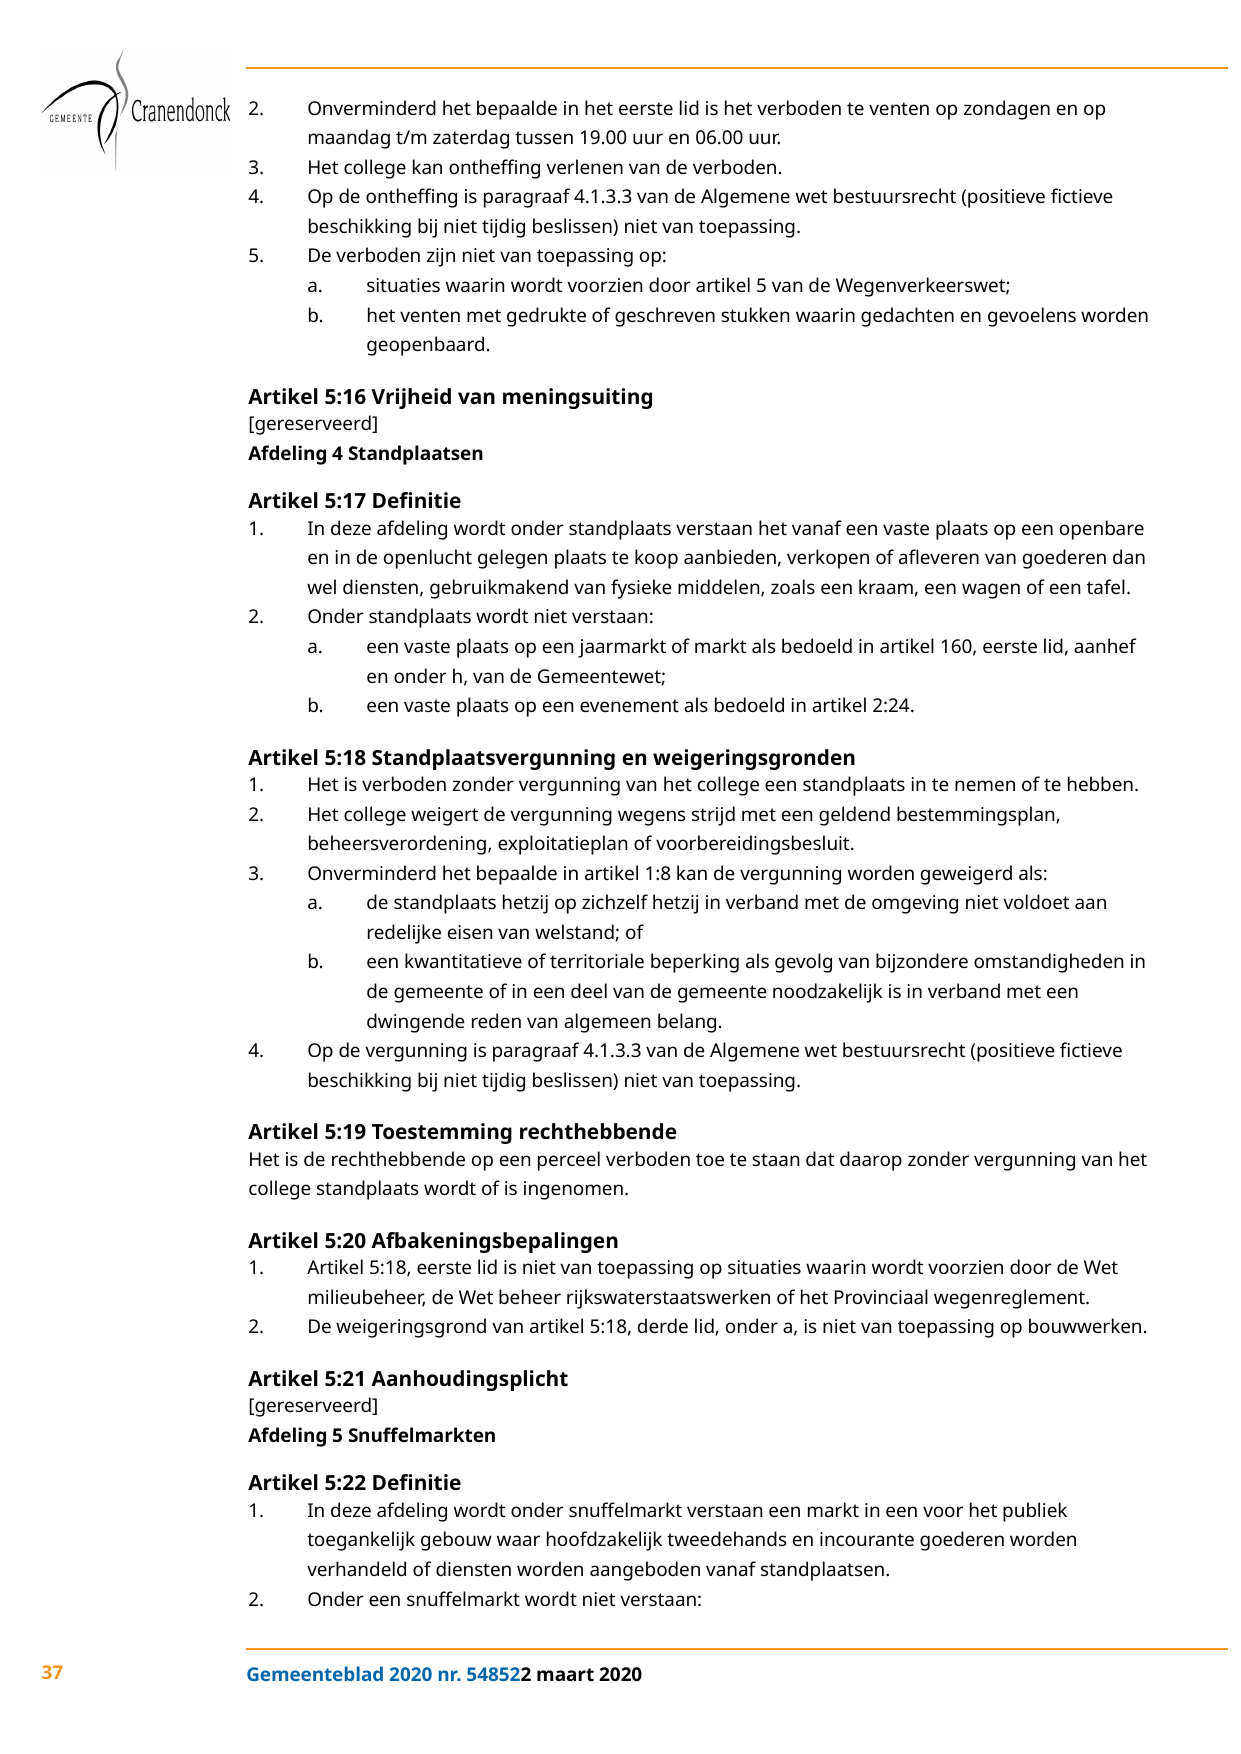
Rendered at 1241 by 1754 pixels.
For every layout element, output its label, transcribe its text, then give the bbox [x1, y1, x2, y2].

list Het is verboden zonder vergunning van het college een standplaats in te nemen of te hebben. [248, 771, 1152, 797]
list Op de vergunning is paragraaf 4.1.3.3 van de Algemene wet bestuursrecht (positieve fictieve beschikking bij niet tijdig beslissen) niet van toepassing. [248, 1037, 1152, 1093]
text Het is de rechthebbende op een perceel verboden toe te staan dat daarop zonder vergunning van het college standplaats wordt of is ingenomen. [248, 1146, 1152, 1201]
text Afdeling 4 Standplaatsen [248, 440, 1152, 466]
list De verboden zijn niet van toepassing op: [248, 243, 1152, 268]
text Artikel 5:21 Aanhoudingsplicht [248, 1364, 1152, 1392]
text Afdeling 5 Snuffelmarkten [248, 1422, 1152, 1448]
text Artikel 5:20 Afbakeningsbepalingen [248, 1226, 1152, 1254]
list Het college weigert de vergunning wegens strijd met een geldend bestemmingsplan, beheersverordening, exploitatieplan of voorbereidingsbesluit. [248, 801, 1152, 856]
list De weigeringsgrond van artikel 5:18, derde lid, onder a, is niet van toepassing op bouwwerken. [248, 1313, 1152, 1339]
text [gereserveerd] [248, 410, 1152, 436]
text Artikel 5:19 Toestemming rechthebbende [248, 1117, 1152, 1146]
text [gereserveerd] [248, 1392, 1152, 1418]
text Artikel 5:18 Standplaatsvergunning en weigeringsgronden [248, 743, 1152, 771]
list een kwantitatieve of territoriale beperking als gevolg van bijzondere omstandigheden in de gemeente of in een deel van de gemeente noodzakelijk is in verband met een dwingende reden van algemeen belang. [307, 949, 1152, 1034]
picture [41, 47, 231, 172]
list het venten met gedrukte of geschreven stukken waarin gedachten en gevoelens worden geopenbaard. [307, 302, 1152, 357]
list Op de ontheffing is paragraaf 4.1.3.3 van de Algemene wet bestuursrecht (positieve fictieve beschikking bij niet tijdig beslissen) niet van toepassing. [248, 183, 1152, 239]
text Artikel 5:17 Definitie [248, 486, 1152, 515]
list Artikel 5:18, eerste lid is niet van toepassing op situaties waarin wordt voorzien door de Wet milieubeheer, de Wet beheer rijkswaterstaatswerken of het Provinciaal wegenreglement. [248, 1254, 1152, 1310]
list Onverminderd het bepaalde in artikel 1:8 kan de vergunning worden geweigerd als: [248, 860, 1152, 886]
list Onverminderd het bepaalde in het eerste lid is het verboden te venten op zondagen en op maandag t/m zaterdag tussen 19.00 uur en 06.00 uur. [248, 95, 1152, 150]
text Artikel 5:16 Vrijheid van meningsuiting [248, 382, 1152, 410]
list Onder standplaats wordt niet verstaan: [248, 604, 1152, 629]
list In deze afdeling wordt onder snuffelmarkt verstaan een markt in een voor het publiek toegankelijk gebouw waar hoofdzakelijk tweedehands en incourante goederen worden verhandeld of diensten worden aangeboden vanaf standplaatsen. [248, 1497, 1152, 1582]
list een vaste plaats op een evenement als bedoeld in artikel 2:24. [307, 692, 1152, 718]
list de standplaats hetzij op zichzelf hetzij in verband met de omgeving niet voldoet aan redelijke eisen van welstand; of [307, 889, 1152, 945]
list In deze afdeling wordt onder standplaats verstaan het vanaf een vaste plaats op een openbare en in de openlucht gelegen plaats te koop aanbieden, verkopen of afleveren van goederen dan wel diensten, gebruikmakend van fysieke middelen, zoals een kraam, een wagen of een tafel. [248, 515, 1152, 600]
list Onder een snuffelmarkt wordt niet verstaan: [248, 1586, 1152, 1611]
list een vaste plaats op een jaarmarkt of markt als bedoeld in artikel 160, eerste lid, aanhef en onder h, van de Gemeentewet; [307, 633, 1152, 688]
list situaties waarin wordt voorzien door artikel 5 van de Wegenverkeerswet; [307, 272, 1152, 298]
text Artikel 5:22 Definitie [248, 1468, 1152, 1497]
list Het college kan ontheffing verlenen van de verboden. [248, 154, 1152, 180]
